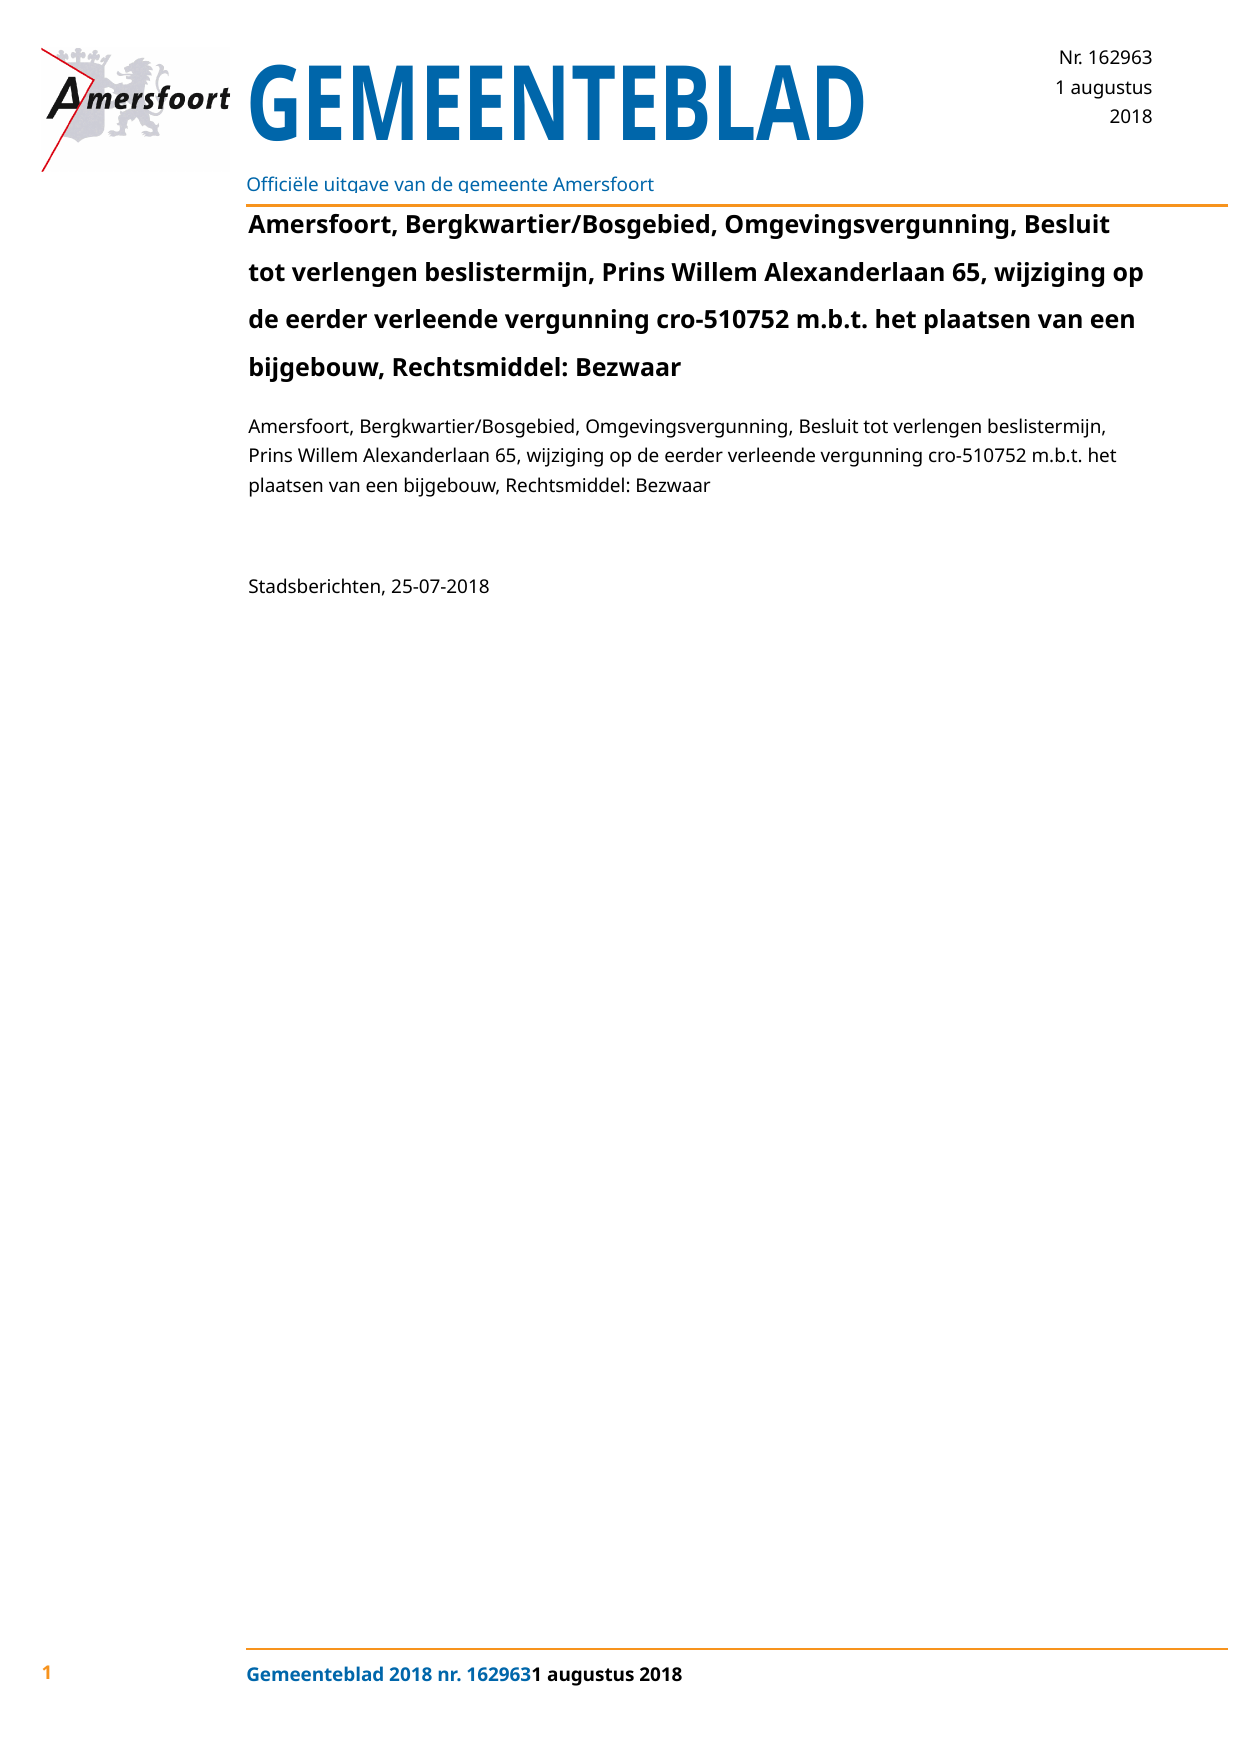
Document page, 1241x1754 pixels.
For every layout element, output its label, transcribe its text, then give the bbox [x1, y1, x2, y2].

text Amersfoort, Bergkwartier/Bosgebied, Omgevingsvergunning, Besluit tot verlengen beslistermijn, Prins Willem Alexanderlaan 65, wijziging op de eerder verleende vergunning cro-510752 m.b.t. het plaatsen van een bijgebouw, Rechtsmiddel: Bezwaar [248, 207, 1152, 384]
text Stadsberichten, 25-07-2018 [248, 573, 1152, 599]
picture [41, 47, 231, 172]
text Amersfoort, Bergkwartier/Bosgebied, Omgevingsvergunning, Besluit tot verlengen beslistermijn, Prins Willem Alexanderlaan 65, wijziging op de eerder verleende vergunning cro-510752 m.b.t. het plaatsen van een bijgebouw, Rechtsmiddel: Bezwaar [248, 413, 1152, 498]
